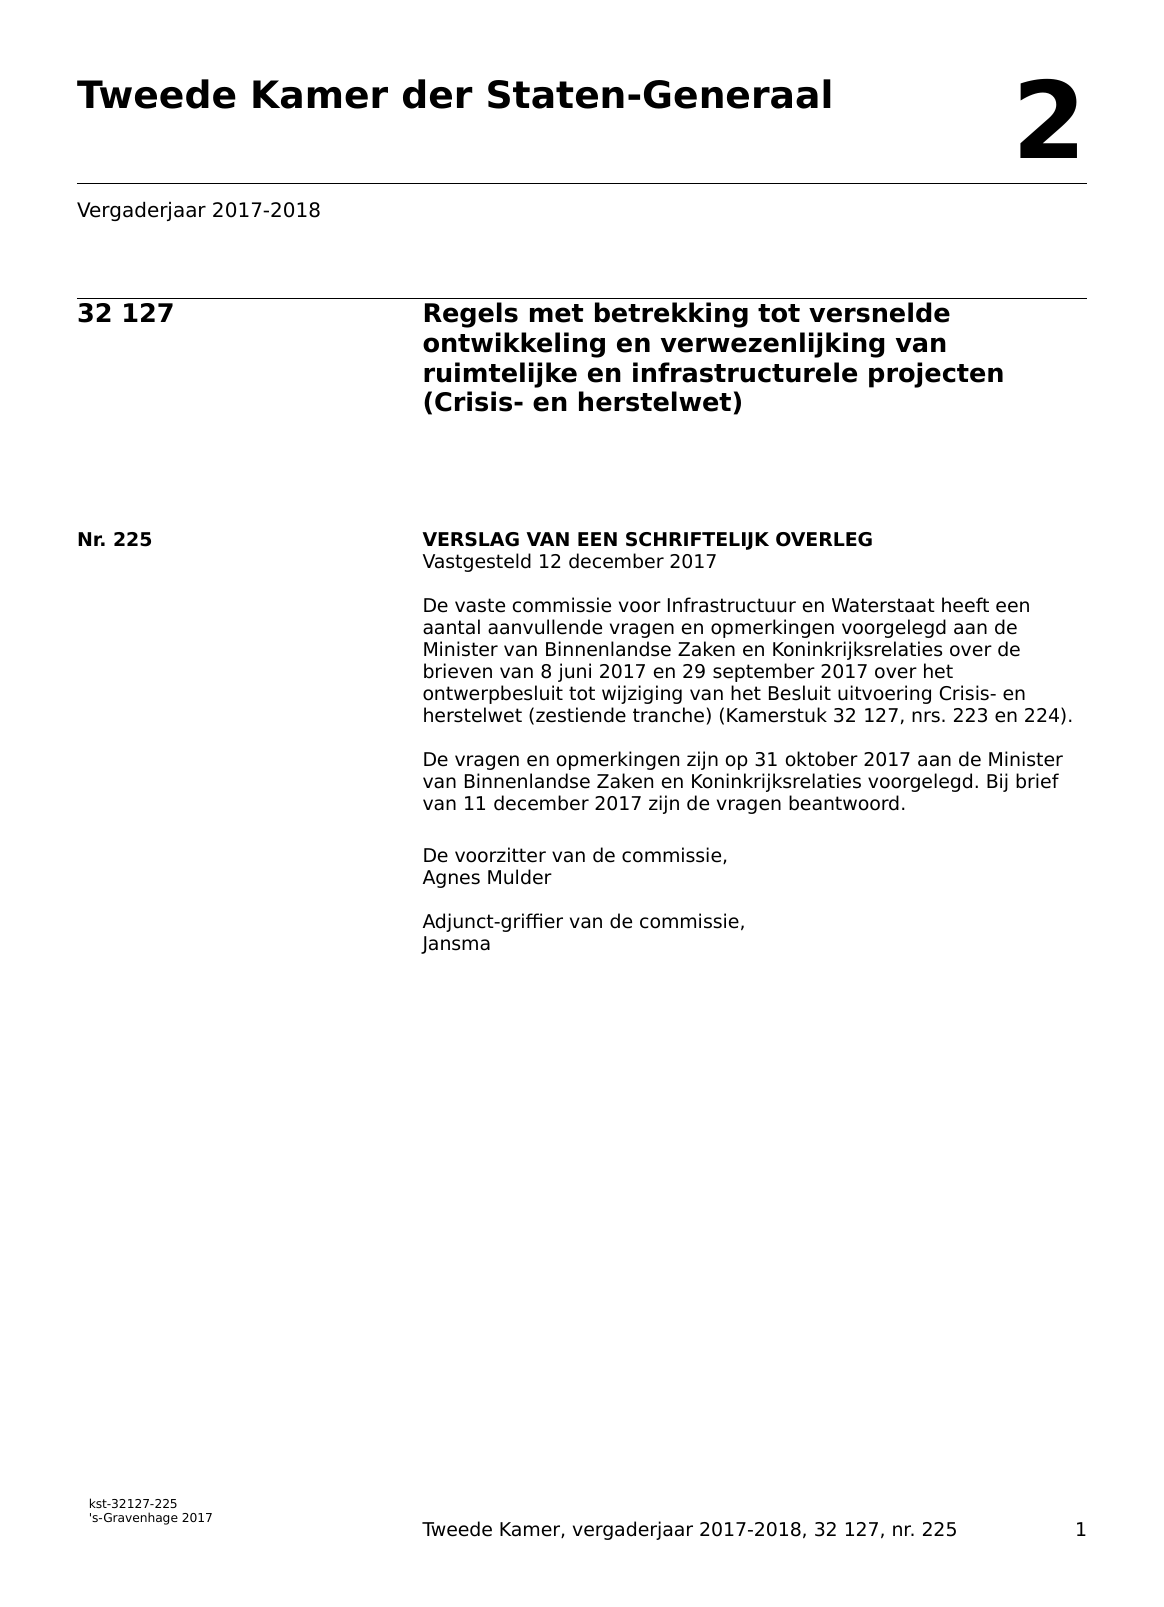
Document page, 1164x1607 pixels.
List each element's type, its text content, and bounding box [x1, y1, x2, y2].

text De vaste commissie voor Infrastructuur en Waterstaat heeft een aantal aanvullende vragen en opmerkingen voorgelegd aan de Minister van Binnenlandse Zaken en Koninkrijksrelaties over de brieven van 8 juni 2017 en 29 september 2017 over het ontwerpbesluit tot wijziging van het Besluit uitvoering Crisis- en herstelwet (zestiende tranche) (Kamerstuk 32 127, nrs. 223 en 224). [422, 595, 1087, 727]
text 's-Gravenhage 2017 [88, 1511, 323, 1525]
text Adjunct-griffier van de commissie, Jansma [422, 911, 1087, 955]
table_cell Vergaderjaar 2017-2018 [77, 184, 1087, 298]
subtitle 32 127 Regels met betrekking tot versnelde ontwikkeling en verwezenlijking van ruimtelijke en infrastructurele projecten (Crisis- en herstelwet) [77, 299, 1087, 418]
text kst-32127-225 [88, 1497, 323, 1511]
subtitle Nr. 225 VERSLAG VAN EEN SCHRIFTELIJK OVERLEG [77, 529, 1087, 551]
text De voorzitter van de commissie, Agnes Mulder [422, 845, 1087, 889]
table_header 2 [886, 59, 1087, 183]
text De vragen en opmerkingen zijn op 31 oktober 2017 aan de Minister van Binnenlandse Zaken en Koninkrijksrelaties voorgelegd. Bij brief van 11 december 2017 zijn de vragen beantwoord. [422, 749, 1087, 815]
table_header Tweede Kamer der Staten-Generaal [77, 59, 886, 183]
text Vastgesteld 12 december 2017 [422, 551, 1087, 573]
